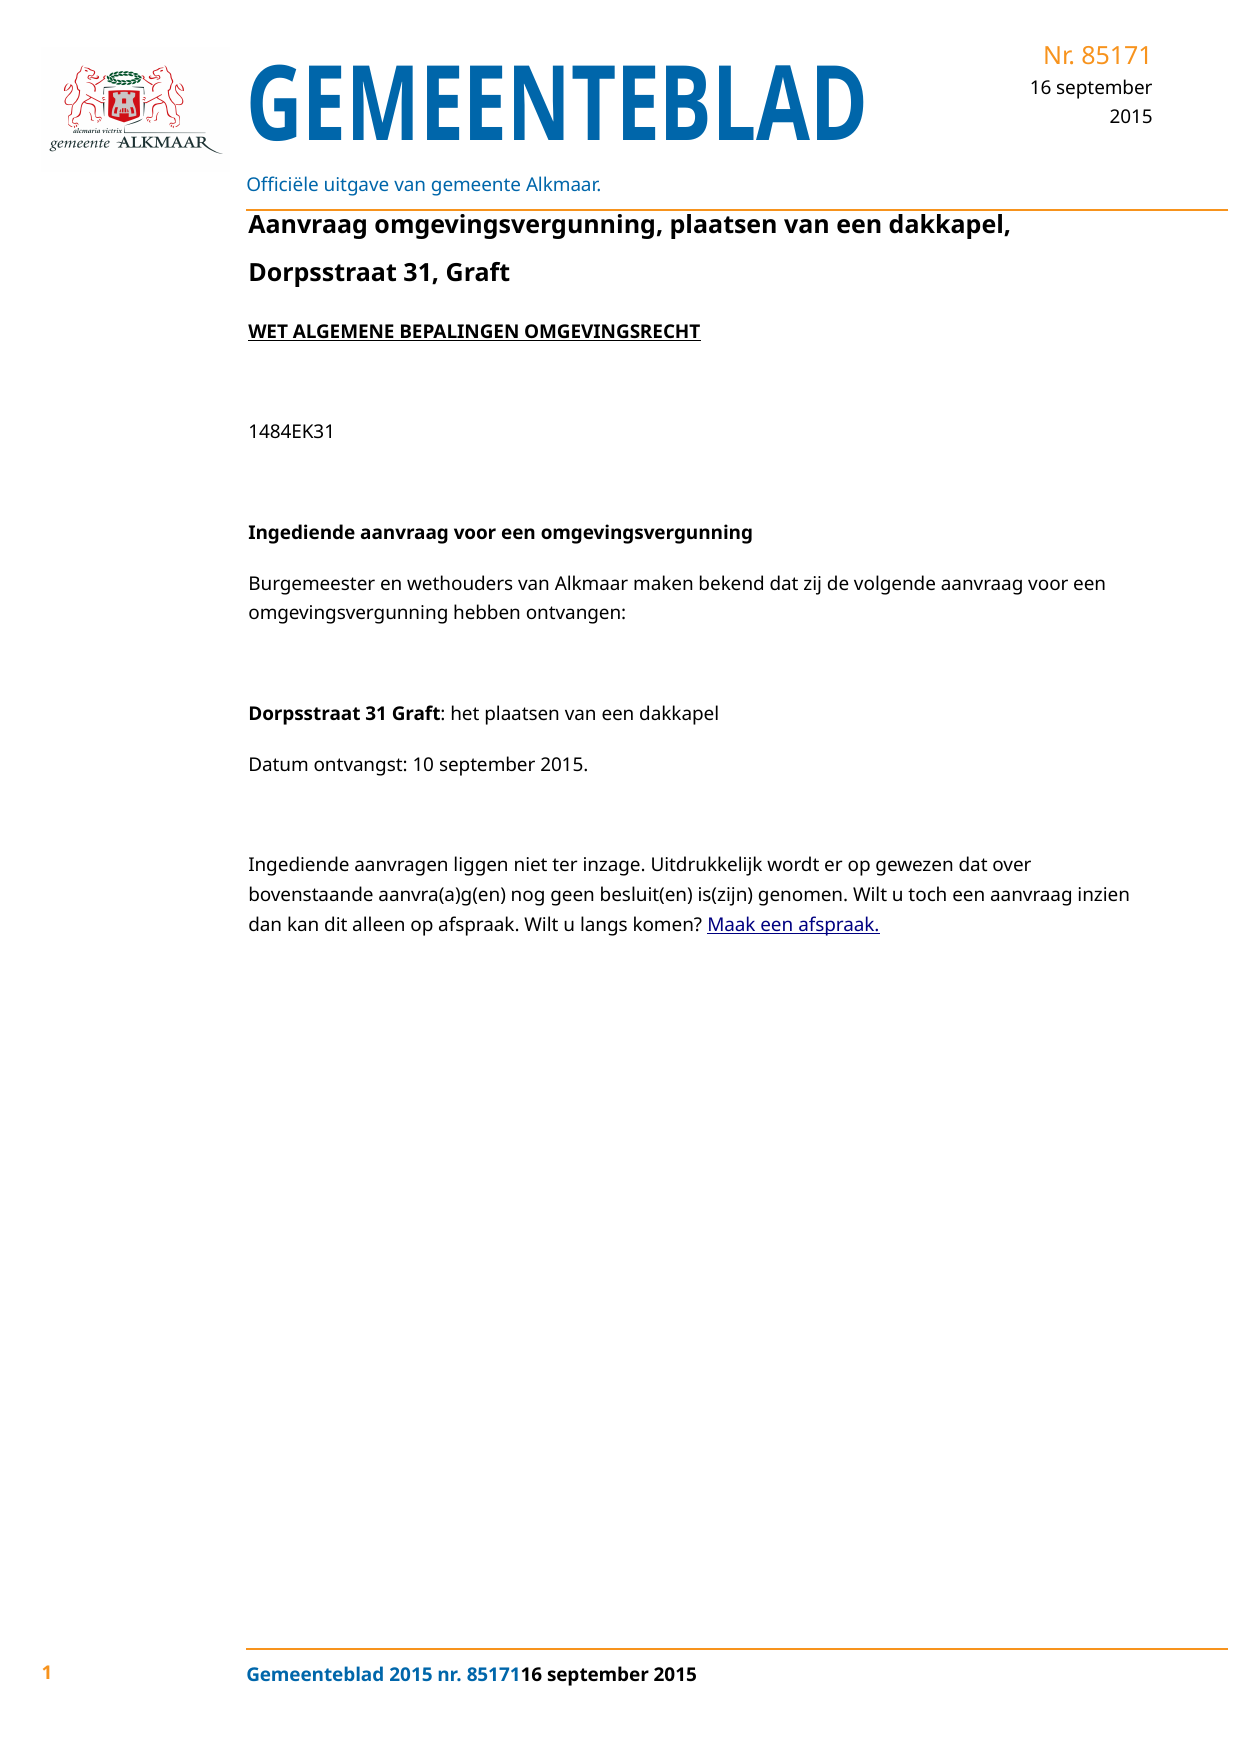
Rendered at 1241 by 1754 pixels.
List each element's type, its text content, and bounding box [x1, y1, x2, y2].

text Ingediende aanvraag voor een omgevingsvergunning [248, 519, 1152, 545]
text Datum ontvangst: 10 september 2015. [248, 751, 1152, 777]
picture [41, 47, 231, 172]
text Ingediende aanvragen liggen niet ter inzage. Uitdrukkelijk wordt er op gewezen dat over bovenstaande aanvra(a)g(en) nog geen besluit(en) is(zijn) genomen. Wilt u toch een aanvraag inzien dan kan dit alleen op afspraak. Wilt u langs komen? Maak een afspraak. [248, 852, 1152, 937]
text Aanvraag omgevingsvergunning, plaatsen van een dakkapel, Dorpsstraat 31, Graft [248, 211, 1152, 288]
text 1484EK31 [248, 419, 1152, 444]
text WET ALGEMENE BEPALINGEN OMGEVINGSRECHT [248, 318, 1152, 344]
text Burgemeester en wethouders van Alkmaar maken bekend dat zij de volgende aanvraag voor een omgevingsvergunning hebben ontvangen: [248, 570, 1152, 625]
text Dorpsstraat 31 Graft: het plaatsen van een dakkapel [248, 700, 1152, 726]
